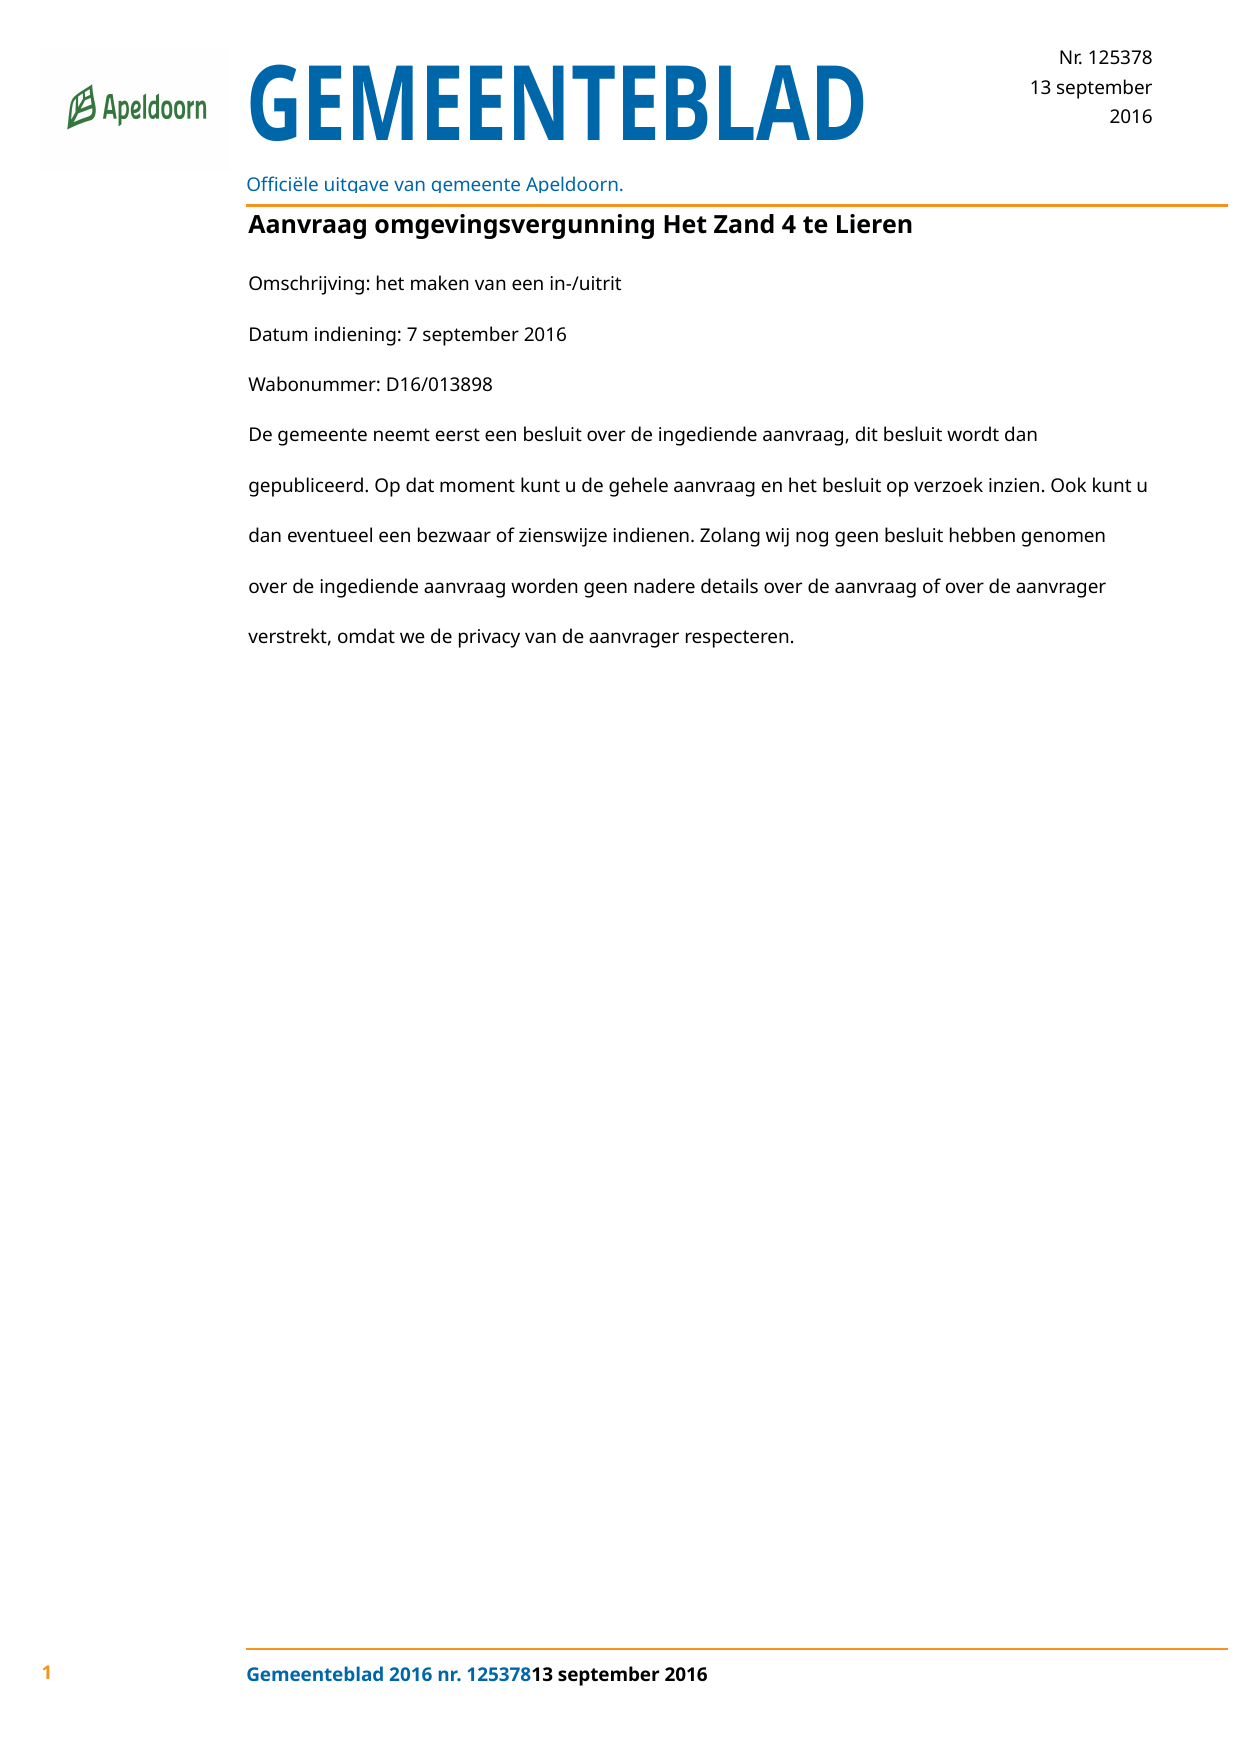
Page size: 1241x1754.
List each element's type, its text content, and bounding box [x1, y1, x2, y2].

text verstrekt, omdat we de privacy van de aanvrager respecteren. [248, 623, 1152, 649]
picture [41, 47, 231, 172]
text gepubliceerd. Op dat moment kunt u de gehele aanvraag en het besluit op verzoek inzien. Ook kunt u [248, 472, 1152, 498]
text Wabonummer: D16/013898 [248, 371, 1152, 397]
text Aanvraag omgevingsvergunning Het Zand 4 te Lieren [248, 207, 1152, 241]
text dan eventueel een bezwaar of zienswijze indienen. Zolang wij nog geen besluit hebben genomen [248, 522, 1152, 548]
text De gemeente neemt eerst een besluit over de ingediende aanvraag, dit besluit wordt dan [248, 422, 1152, 447]
text Datum indiening: 7 september 2016 [248, 321, 1152, 346]
text Omschrijving: het maken van een in-/uitrit [248, 270, 1152, 296]
text over de ingediende aanvraag worden geen nadere details over de aanvraag of over de aanvrager [248, 573, 1152, 598]
